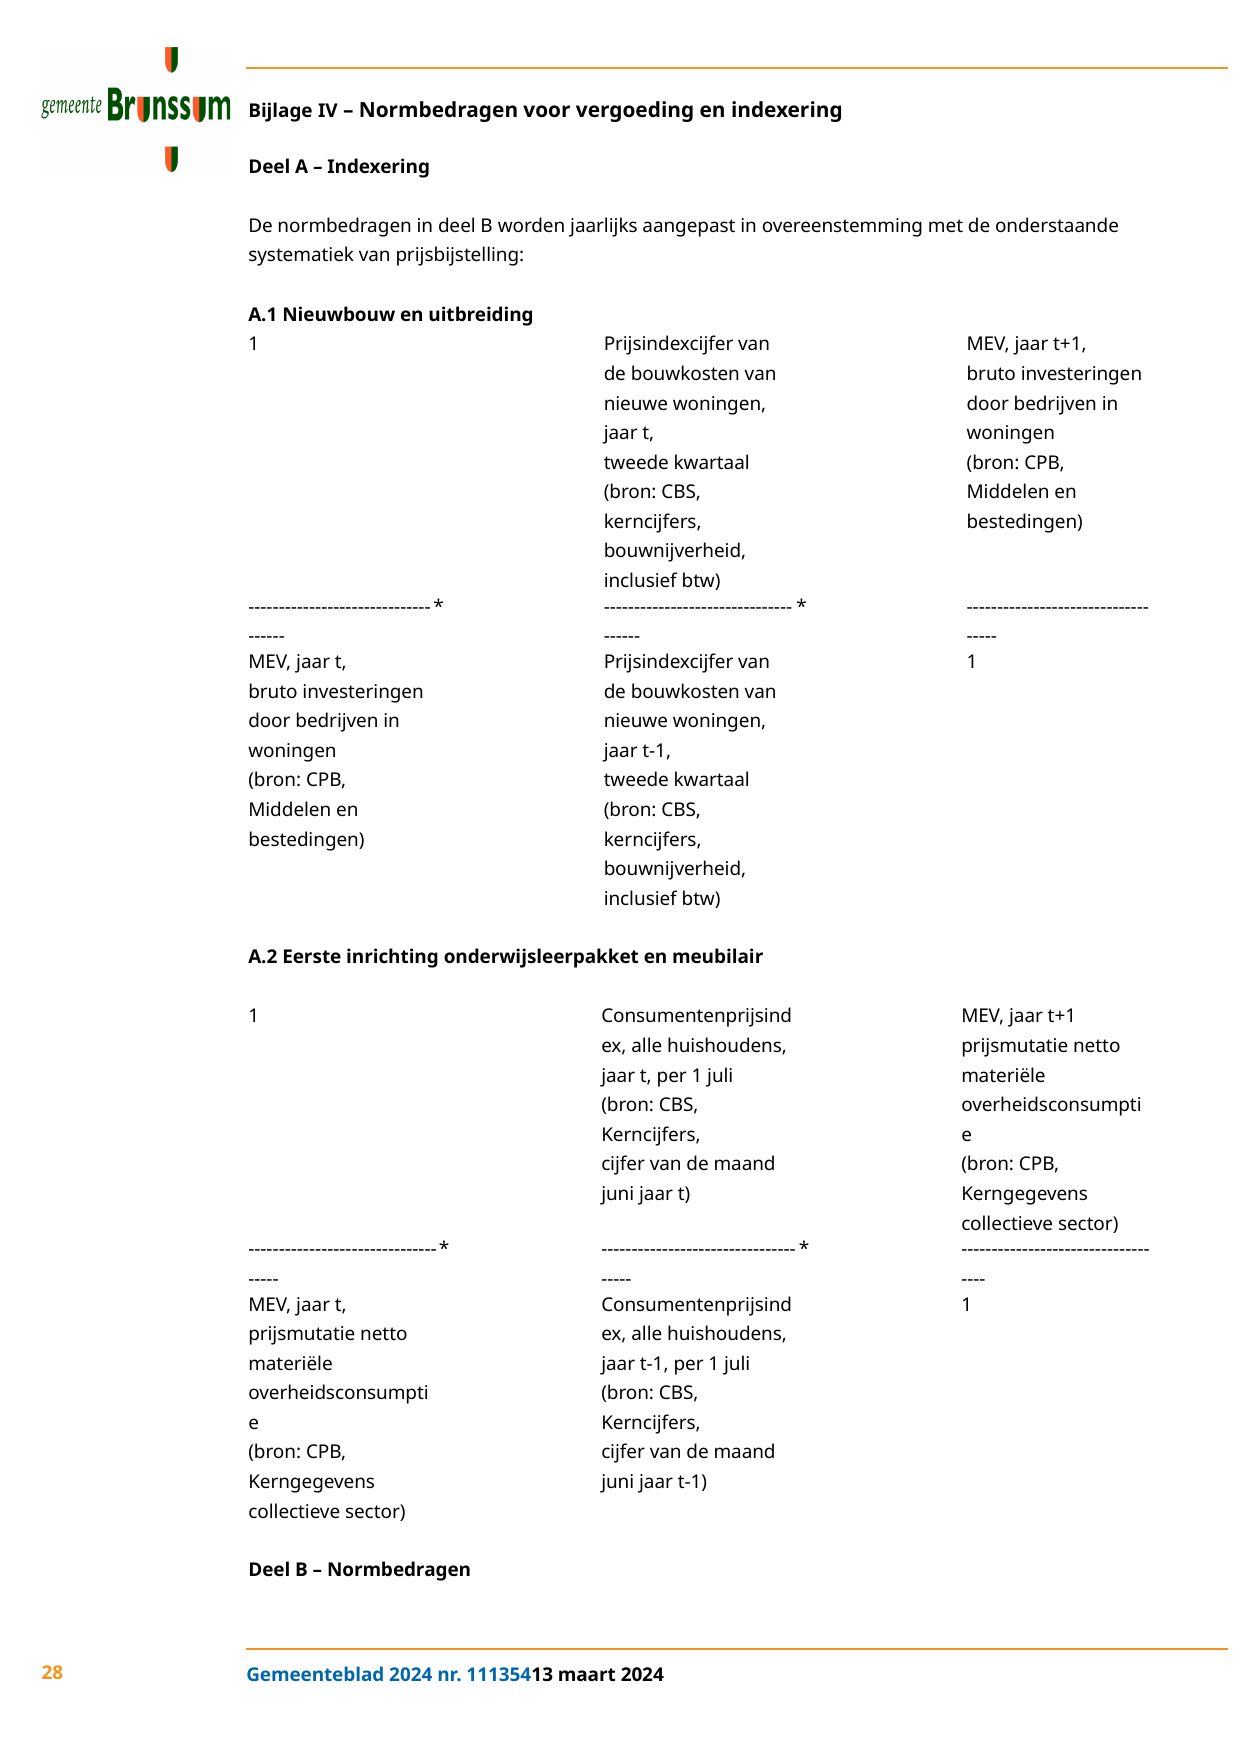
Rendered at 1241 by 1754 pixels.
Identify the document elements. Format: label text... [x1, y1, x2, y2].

table_header Consumentenprijsindex, alle huishoudens, jaar t, per 1 juli (bron: CBS, Kerncijfers, cijfer van de maand juni jaar t) [601, 1003, 799, 1236]
text De normbedragen in deel B worden jaarlijks aangepast in overeenstemming met de onderstaande systematiek van prijsbijstelling: [248, 212, 1152, 267]
text Bijlage IV – Normbedragen voor vergoeding en indexering [248, 95, 1152, 123]
table_header 1 [248, 1003, 438, 1236]
table_cell * [433, 593, 603, 648]
table_cell [796, 648, 966, 911]
table_cell ------------------------------------ [248, 593, 433, 648]
table_header [433, 331, 603, 593]
table_cell Consumentenprijsindex, alle huishoudens, jaar t-1, per 1 juli (bron: CBS, Kerncijfers, cijfer van de maand juni jaar t-1) [601, 1291, 799, 1524]
table_cell ----------------------------------- [966, 593, 1152, 648]
table_header [439, 1003, 601, 1236]
table_header [799, 1003, 961, 1236]
table_cell [799, 1291, 961, 1524]
table_cell ----------------------------------- [961, 1236, 1152, 1291]
table_cell [433, 648, 603, 911]
table_cell MEV, jaar t, prijsmutatie netto materiële overheidsconsumptie (bron: CPB, Kerngegevens collectieve sector) [248, 1291, 438, 1524]
table_header [796, 331, 966, 593]
text Deel A – Indexering [248, 153, 1152, 179]
table_cell * [796, 593, 966, 648]
text Deel B – Normbedragen [248, 1556, 1152, 1582]
table_header MEV, jaar t+1 prijsmutatie netto materiële overheidsconsumptie (bron: CPB, Kerngegevens collectieve sector) [961, 1003, 1152, 1236]
table_header Prijsindexcijfer van de bouwkosten van nieuwe woningen, jaar t, tweede kwartaal (bron: CBS, kerncijfers, bouwnijverheid, inclusief btw) [604, 331, 796, 593]
picture [41, 47, 231, 172]
table_header MEV, jaar t+1, bruto investeringen door bedrijven in woningen (bron: CPB, Middelen en bestedingen) [966, 331, 1152, 593]
table_cell ------------------------------------ [248, 1236, 438, 1291]
table_header 1 [248, 331, 433, 593]
table_cell * [439, 1236, 601, 1291]
table_cell ------------------------------------- [601, 1236, 799, 1291]
table_cell [439, 1291, 601, 1524]
table_cell * [799, 1236, 961, 1291]
text A.1 Nieuwbouw en uitbreiding [248, 301, 1152, 327]
table_cell 1 [961, 1291, 1152, 1524]
table_cell ------------------------------------- [604, 593, 796, 648]
table_cell MEV, jaar t, bruto investeringen door bedrijven in woningen (bron: CPB, Middelen en bestedingen) [248, 648, 433, 911]
text A.2 Eerste inrichting onderwijsleerpakket en meubilair [248, 943, 1152, 969]
table_cell Prijsindexcijfer van de bouwkosten van nieuwe woningen, jaar t-1, tweede kwartaal (bron: CBS, kerncijfers, bouwnijverheid, inclusief btw) [604, 648, 796, 911]
table_cell 1 [966, 648, 1152, 911]
